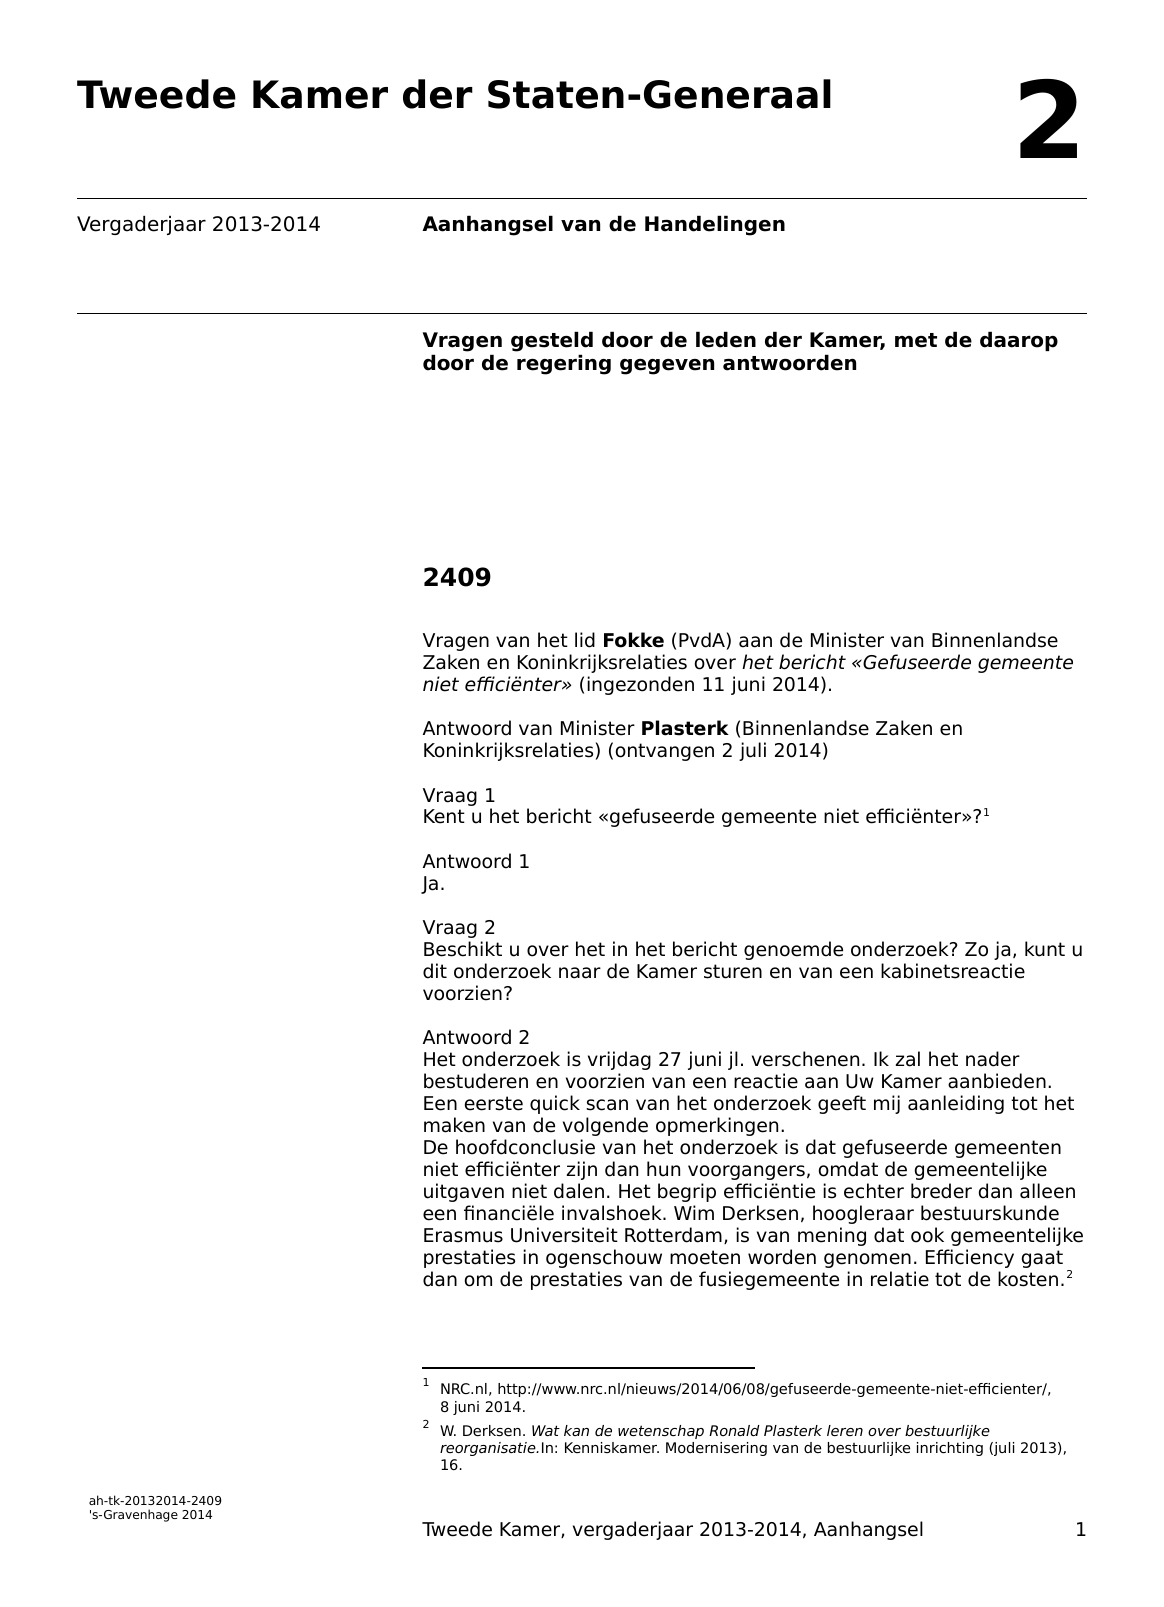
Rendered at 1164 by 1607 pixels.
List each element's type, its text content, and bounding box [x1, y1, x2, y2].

text Vraag 1 [422, 784, 1087, 806]
table_cell Aanhangsel van de Handelingen [422, 199, 1087, 313]
text 2409 [422, 563, 1087, 592]
table_cell [77, 314, 422, 375]
table_header 2 [886, 59, 1087, 198]
text W. Derksen. Wat kan de wetenschap Ronald Plasterk leren over bestuurlijke reorganisatie.In: Kenniskamer. Modernisering van de bestuurlijke inrichting (juli 2013), 16. [422, 1418, 1087, 1474]
text ah-tk-20132014-2409 [88, 1494, 323, 1508]
text Beschikt u over het in het bericht genoemde onderzoek? Zo ja, kunt u dit onderzoek naar de Kamer sturen en van een kabinetsreactie voorzien? [422, 939, 1087, 1005]
table_cell Vragen gesteld door de leden der Kamer, met de daarop door de regering gegeven antwoorden [422, 314, 1087, 375]
text Vraag 2 [422, 917, 1087, 939]
text Antwoord 1 [422, 851, 1087, 873]
text Antwoord 2 [422, 1027, 1087, 1049]
text NRC.nl, http://www.nrc.nl/nieuws/2014/06/08/gefuseerde-gemeente-niet-efficienter/, 8 juni 2014. [422, 1377, 1087, 1416]
text Kent u het bericht «gefuseerde gemeente niet efficiënter»? [422, 806, 1087, 828]
text Het onderzoek is vrijdag 27 juni jl. verschenen. Ik zal het nader bestuderen en voorzien van een reactie aan Uw Kamer aanbieden. Een eerste quick scan van het onderzoek geeft mij aanleiding tot het maken van de volgende opmerkingen. [422, 1049, 1087, 1137]
table_header Tweede Kamer der Staten-Generaal [77, 59, 886, 198]
table_cell Vergaderjaar 2013-2014 [77, 199, 422, 313]
text Vragen van het lid Fokke (PvdA) aan de Minister van Binnenlandse Zaken en Koninkrijksrelaties over het bericht «Gefuseerde gemeente niet efficiënter» (ingezonden 11 juni 2014). [422, 630, 1087, 696]
text De hoofdconclusie van het onderzoek is dat gefuseerde gemeenten niet efficiënter zijn dan hun voorgangers, omdat de gemeentelijke uitgaven niet dalen. Het begrip efficiëntie is echter breder dan alleen een financiële invalshoek. Wim Derksen, hoogleraar bestuurskunde Erasmus Universiteit Rotterdam, is van mening dat ook gemeentelijke prestaties in ogenschouw moeten worden genomen. Efficiency gaat dan om de prestaties van de fusiegemeente in relatie tot de kosten. [422, 1137, 1087, 1291]
text Ja. [422, 873, 1087, 894]
text 's-Gravenhage 2014 [88, 1508, 323, 1522]
text Antwoord van Minister Plasterk (Binnenlandse Zaken en Koninkrijksrelaties) (ontvangen 2 juli 2014) [422, 718, 1087, 762]
